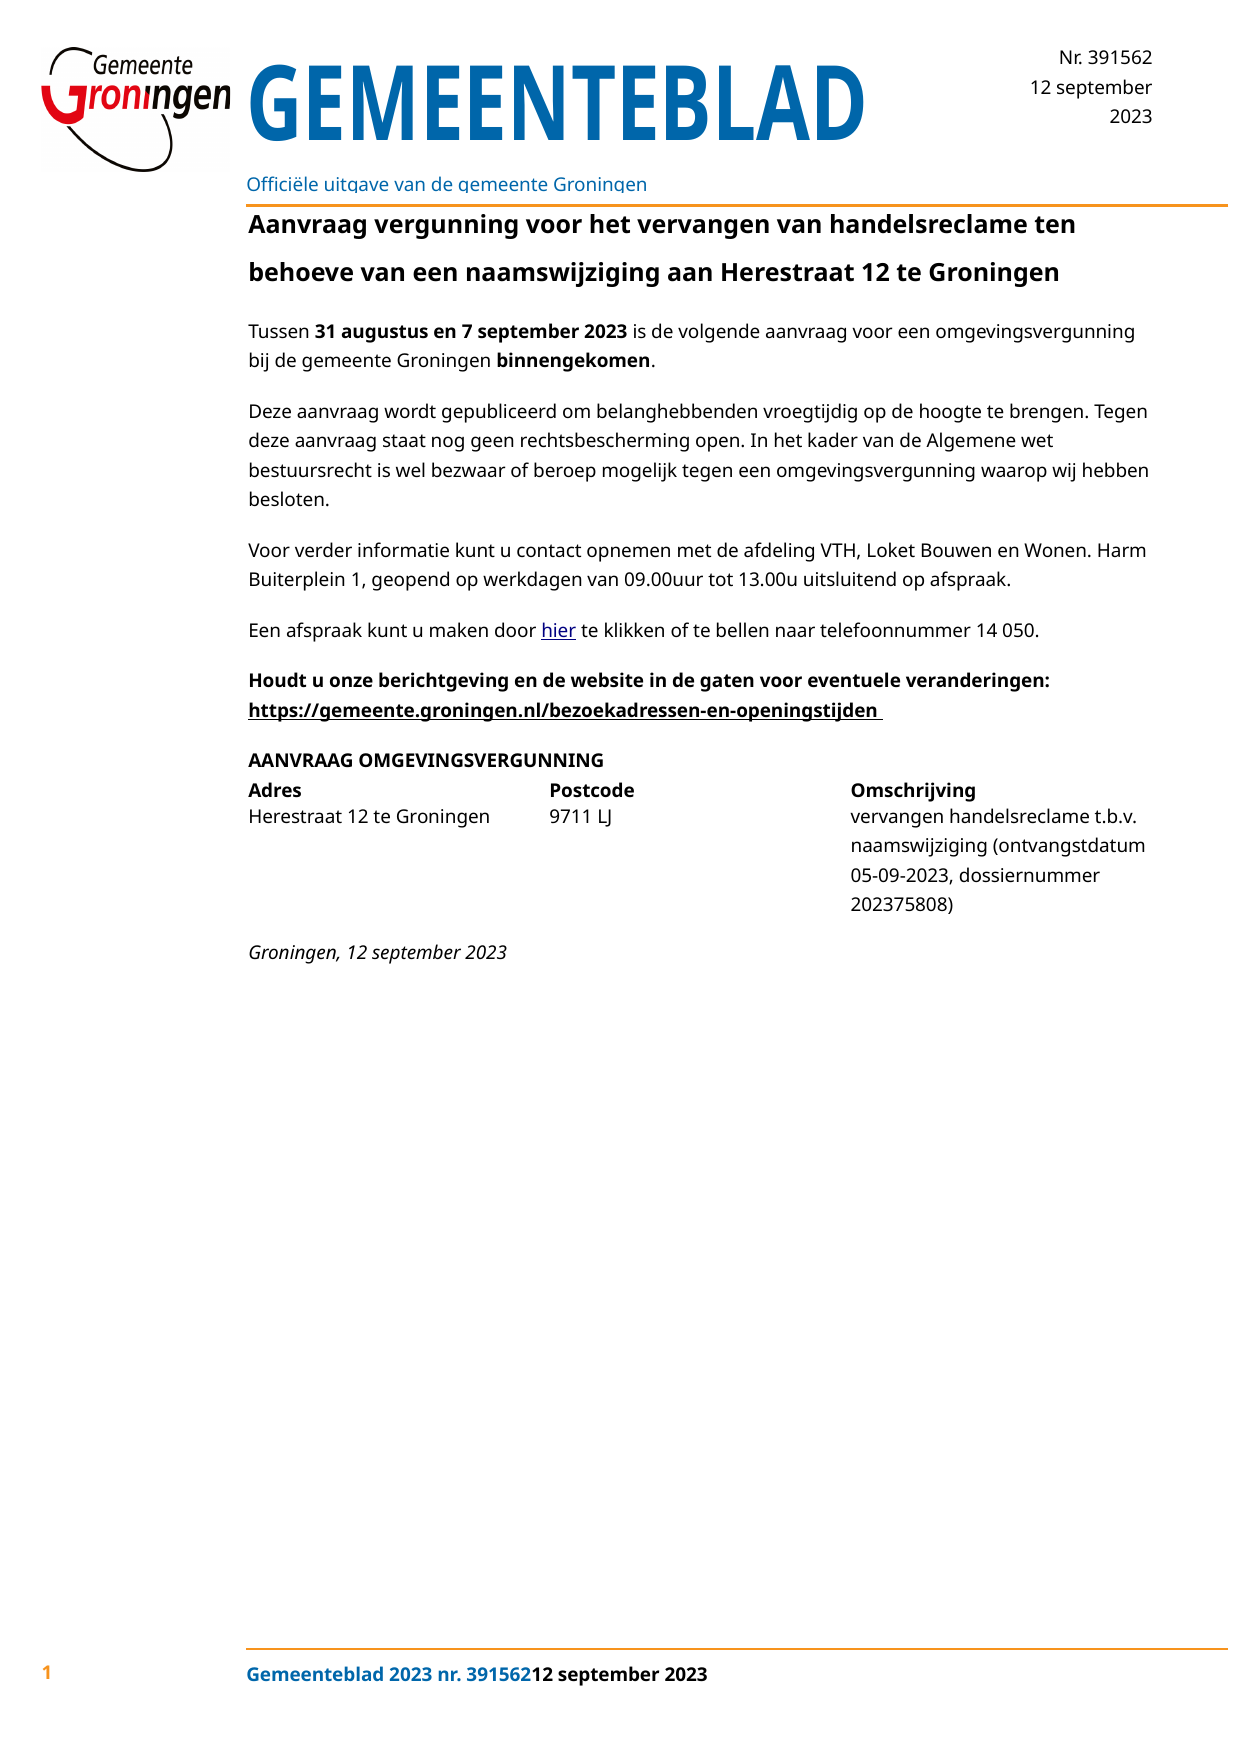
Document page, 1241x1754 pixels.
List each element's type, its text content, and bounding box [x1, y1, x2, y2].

table_cell Herestraat 12 te Groningen [248, 803, 549, 917]
text Een afspraak kunt u maken door hier te klikken of te bellen naar telefoonnummer 14 050. [248, 617, 1152, 643]
table_cell vervangen handelsreclame t.b.v. naamswijziging (ontvangstdatum 05-09-2023, dossiernummer 202375808) [850, 803, 1152, 917]
text Groningen, 12 september 2023 [248, 939, 1152, 964]
text Voor verder informatie kunt u contact opnemen met de afdeling VTH, Loket Bouwen en Wonen. Harm Buiterplein 1, geopend op werkdagen van 09.00uur tot 13.00u uitsluitend op afspraak. [248, 537, 1152, 592]
text AANVRAAG OMGEVINGSVERGUNNING [248, 747, 1152, 773]
text Deze aanvraag wordt gepubliceerd om belanghebbenden vroegtijdig op de hoogte te brengen. Tegen deze aanvraag staat nog geen rechtsbescherming open. In het kader van de Algemene wet bestuursrecht is wel bezwaar of beroep mogelijk tegen een omgevingsvergunning waarop wij hebben besloten. [248, 398, 1152, 512]
table_header Postcode [549, 777, 850, 803]
text Aanvraag vergunning voor het vervangen van handelsreclame ten behoeve van een naamswijziging aan Herestraat 12 te Groningen [248, 207, 1152, 288]
table_header Omschrijving [850, 777, 1152, 803]
table_cell 9711 LJ [549, 803, 850, 917]
text Tussen 31 augustus en 7 september 2023 is de volgende aanvraag voor een omgevingsvergunning bij de gemeente Groningen binnengekomen. [248, 318, 1152, 373]
table_header Adres [248, 777, 549, 803]
text Houdt u onze berichtgeving en de website in de gaten voor eventuele veranderingen: https://gemeente.groningen.nl/bezoekadressen-en-openingstijden [248, 667, 1152, 723]
picture [41, 47, 231, 172]
